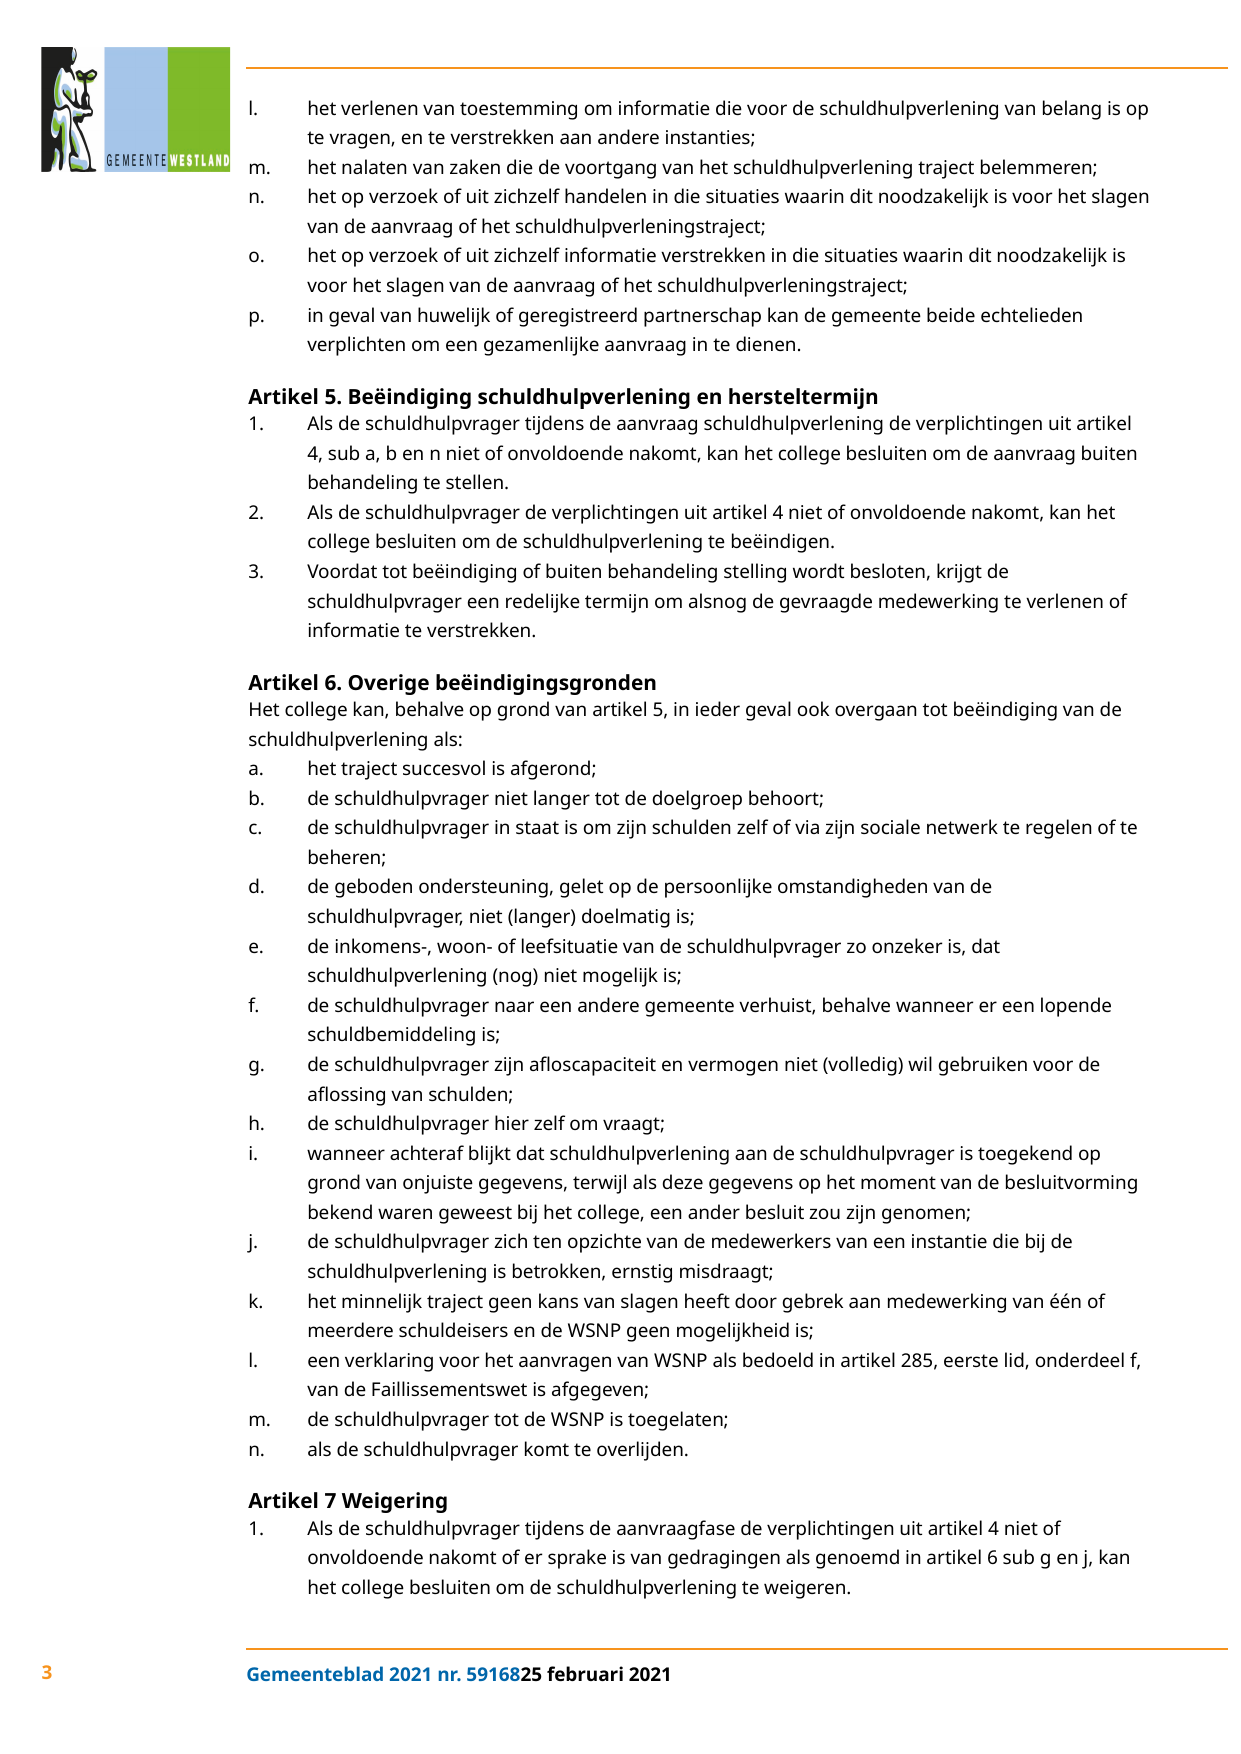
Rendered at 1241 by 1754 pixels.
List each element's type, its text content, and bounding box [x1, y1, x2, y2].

list het op verzoek of uit zichzelf handelen in die situaties waarin dit noodzakelijk is voor het slagen van de aanvraag of het schuldhulpverleningstraject; [248, 183, 1152, 239]
list het nalaten van zaken die de voortgang van het schuldhulpverlening traject belemmeren; [248, 154, 1152, 180]
list de schuldhulpvrager zijn afloscapaciteit en vermogen niet (volledig) wil gebruiken voor de aflossing van schulden; [248, 1051, 1152, 1107]
list Als de schuldhulpvrager de verplichtingen uit artikel 4 niet of onvoldoende nakomt, kan het college besluiten om de schuldhulpverlening te beëindigen. [248, 499, 1152, 554]
list het minnelijk traject geen kans van slagen heeft door gebrek aan medewerking van één of meerdere schuldeisers en de WSNP geen mogelijkheid is; [248, 1288, 1152, 1343]
text schuldhulpverlening als: [248, 726, 1152, 752]
list een verklaring voor het aanvragen van WSNP als bedoeld in artikel 285, eerste lid, onderdeel f, van de Faillissementswet is afgegeven; [248, 1347, 1152, 1402]
list de schuldhulpvrager zich ten opzichte van de medewerkers van een instantie die bij de schuldhulpverlening is betrokken, ernstig misdraagt; [248, 1229, 1152, 1284]
list de schuldhulpvrager naar een andere gemeente verhuist, behalve wanneer er een lopende schuldbemiddeling is; [248, 992, 1152, 1047]
list de inkomens-, woon- of leefsituatie van de schuldhulpvrager zo onzeker is, dat schuldhulpverlening (nog) niet mogelijk is; [248, 933, 1152, 988]
list het op verzoek of uit zichzelf informatie verstrekken in die situaties waarin dit noodzakelijk is voor het slagen van de aanvraag of het schuldhulpverleningstraject; [248, 243, 1152, 298]
text Het college kan, behalve op grond van artikel 5, in ieder geval ook overgaan tot beëindiging van de [248, 696, 1152, 722]
text Artikel 5. Beëindiging schuldhulpverlening en hersteltermijn [248, 382, 1152, 410]
list de schuldhulpvrager tot de WSNP is toegelaten; [248, 1406, 1152, 1432]
text Artikel 6. Overige beëindigingsgronden [248, 668, 1152, 696]
list het traject succesvol is afgerond; [248, 755, 1152, 781]
picture [41, 47, 231, 172]
list de schuldhulpvrager niet langer tot de doelgroep behoort; [248, 785, 1152, 811]
list de geboden ondersteuning, gelet op de persoonlijke omstandigheden van de schuldhulpvrager, niet (langer) doelmatig is; [248, 874, 1152, 929]
text Artikel 7 Weigering [248, 1486, 1152, 1515]
list Als de schuldhulpvrager tijdens de aanvraagfase de verplichtingen uit artikel 4 niet of onvoldoende nakomt of er sprake is van gedragingen als genoemd in artikel 6 sub g en j, kan het college besluiten om de schuldhulpverlening te weigeren. [248, 1515, 1152, 1599]
list het verlenen van toestemming om informatie die voor de schuldhulpverlening van belang is op te vragen, en te verstrekken aan andere instanties; [248, 95, 1152, 150]
list de schuldhulpvrager in staat is om zijn schulden zelf of via zijn sociale netwerk te regelen of te beheren; [248, 814, 1152, 870]
list als de schuldhulpvrager komt te overlijden. [248, 1436, 1152, 1462]
list Als de schuldhulpvrager tijdens de aanvraag schuldhulpverlening de verplichtingen uit artikel 4, sub a, b en n niet of onvoldoende nakomt, kan het college besluiten om de aanvraag buiten behandeling te stellen. [248, 410, 1152, 495]
list Voordat tot beëindiging of buiten behandeling stelling wordt besloten, krijgt de schuldhulpvrager een redelijke termijn om alsnog de gevraagde medewerking te verlenen of informatie te verstrekken. [248, 558, 1152, 643]
list in geval van huwelijk of geregistreerd partnerschap kan de gemeente beide echtelieden verplichten om een gezamenlijke aanvraag in te dienen. [248, 302, 1152, 357]
list de schuldhulpvrager hier zelf om vraagt; [248, 1110, 1152, 1136]
list wanneer achteraf blijkt dat schuldhulpverlening aan de schuldhulpvrager is toegekend op grond van onjuiste gegevens, terwijl als deze gegevens op het moment van de besluitvorming bekend waren geweest bij het college, een ander besluit zou zijn genomen; [248, 1140, 1152, 1225]
